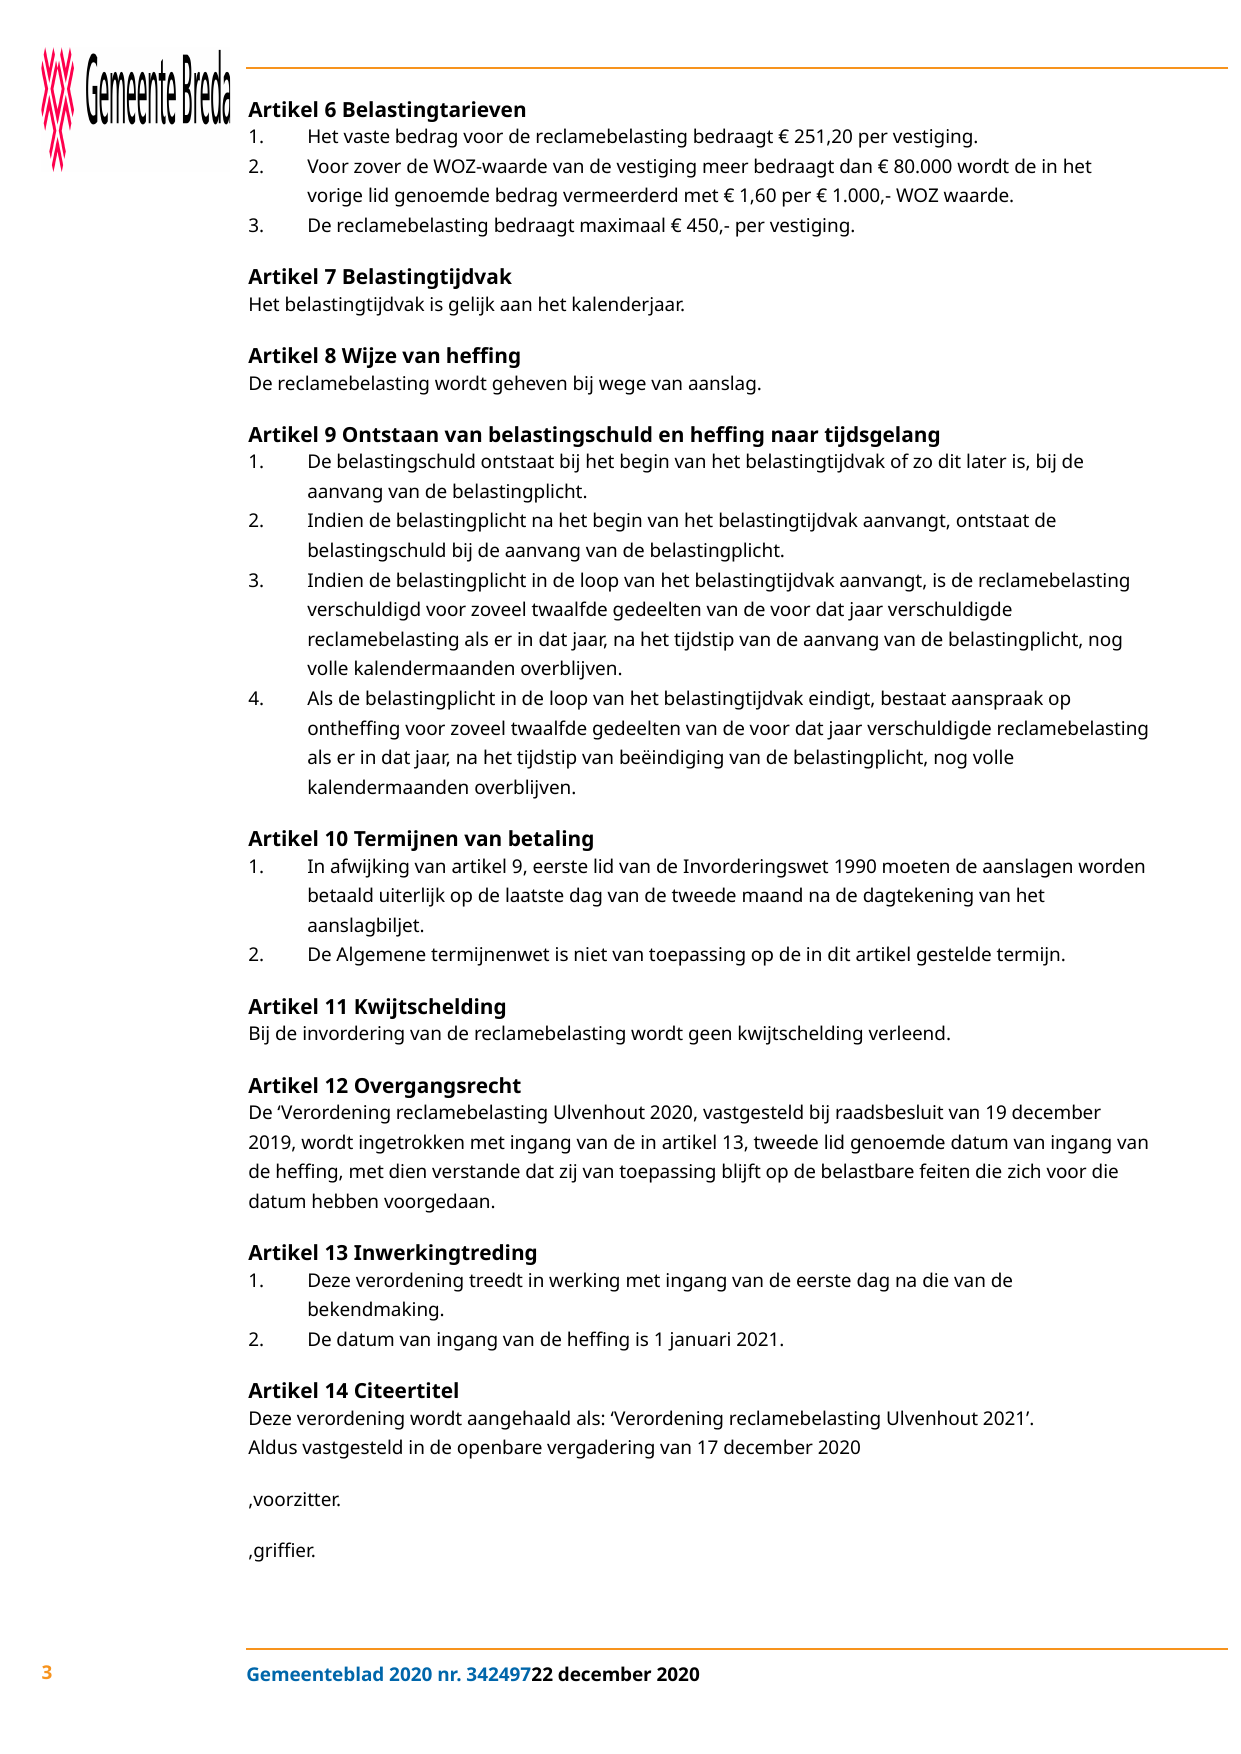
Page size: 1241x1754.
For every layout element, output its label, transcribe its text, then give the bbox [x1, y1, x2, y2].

text Aldus vastgesteld in de openbare vergadering van 17 december 2020 [248, 1434, 1152, 1460]
text De ‘Verordening reclamebelasting Ulvenhout 2020, vastgesteld bij raadsbesluit van 19 december 2019, wordt ingetrokken met ingang van de in artikel 13, tweede lid genoemde datum van ingang van de heffing, met dien verstande dat zij van toepassing blijft op de belastbare feiten die zich voor die datum hebben voorgedaan. [248, 1099, 1152, 1214]
list De reclamebelasting bedraagt maximaal € 450,- per vestiging. [248, 212, 1152, 238]
list Indien de belastingplicht in de loop van het belastingtijdvak aanvangt, is de reclamebelasting verschuldigd voor zoveel twaalfde gedeelten van de voor dat jaar verschuldigde reclamebelasting als er in dat jaar, na het tijdstip van de aanvang van de belastingplicht, nog volle kalendermaanden overblijven. [248, 567, 1152, 681]
text Artikel 12 Overgangsrecht [248, 1071, 1152, 1099]
text Artikel 14 Citeertitel [248, 1376, 1152, 1405]
list De datum van ingang van de heffing is 1 januari 2021. [248, 1326, 1152, 1352]
list De Algemene termijnenwet is niet van toepassing op de in dit artikel gestelde termijn. [248, 942, 1152, 967]
list Deze verordening treedt in werking met ingang van de eerste dag na die van de bekendmaking. [248, 1267, 1152, 1322]
picture [41, 47, 231, 172]
text Artikel 11 Kwijtschelding [248, 992, 1152, 1020]
text Bij de invordering van de reclamebelasting wordt geen kwijtschelding verleend. [248, 1020, 1152, 1046]
text Deze verordening wordt aangehaald als: ‘Verordening reclamebelasting Ulvenhout 2021’. [248, 1405, 1152, 1431]
text Het belastingtijdvak is gelijk aan het kalenderjaar. [248, 291, 1152, 317]
text De reclamebelasting wordt geheven bij wege van aanslag. [248, 370, 1152, 395]
text Artikel 10 Termijnen van betaling [248, 824, 1152, 853]
text Artikel 9 Ontstaan van belastingschuld en heffing naar tijdsgelang [248, 420, 1152, 448]
text ,griffier. [248, 1537, 1152, 1563]
list In afwijking van artikel 9, eerste lid van de Invorderingswet 1990 moeten de aanslagen worden betaald uiterlijk op de laatste dag van de tweede maand na de dagtekening van het aanslagbiljet. [248, 853, 1152, 938]
list Het vaste bedrag voor de reclamebelasting bedraagt € 251,20 per vestiging. [248, 123, 1152, 149]
text Artikel 6 Belastingtarieven [248, 95, 1152, 123]
text Artikel 13 Inwerkingtreding [248, 1238, 1152, 1267]
text ,voorzitter. [248, 1486, 1152, 1512]
text Artikel 7 Belastingtijdvak [248, 262, 1152, 291]
text Artikel 8 Wijze van heffing [248, 341, 1152, 370]
list De belastingschuld ontstaat bij het begin van het belastingtijdvak of zo dit later is, bij de aanvang van de belastingplicht. [248, 448, 1152, 504]
list Voor zover de WOZ-waarde van de vestiging meer bedraagt dan € 80.000 wordt de in het vorige lid genoemde bedrag vermeerderd met € 1,60 per € 1.000,- WOZ waarde. [248, 153, 1152, 208]
list Indien de belastingplicht na het begin van het belastingtijdvak aanvangt, ontstaat de belastingschuld bij de aanvang van de belastingplicht. [248, 508, 1152, 563]
list Als de belastingplicht in de loop van het belastingtijdvak eindigt, bestaat aanspraak op ontheffing voor zoveel twaalfde gedeelten van de voor dat jaar verschuldigde reclamebelasting als er in dat jaar, na het tijdstip van beëindiging van de belastingplicht, nog volle kalendermaanden overblijven. [248, 685, 1152, 800]
